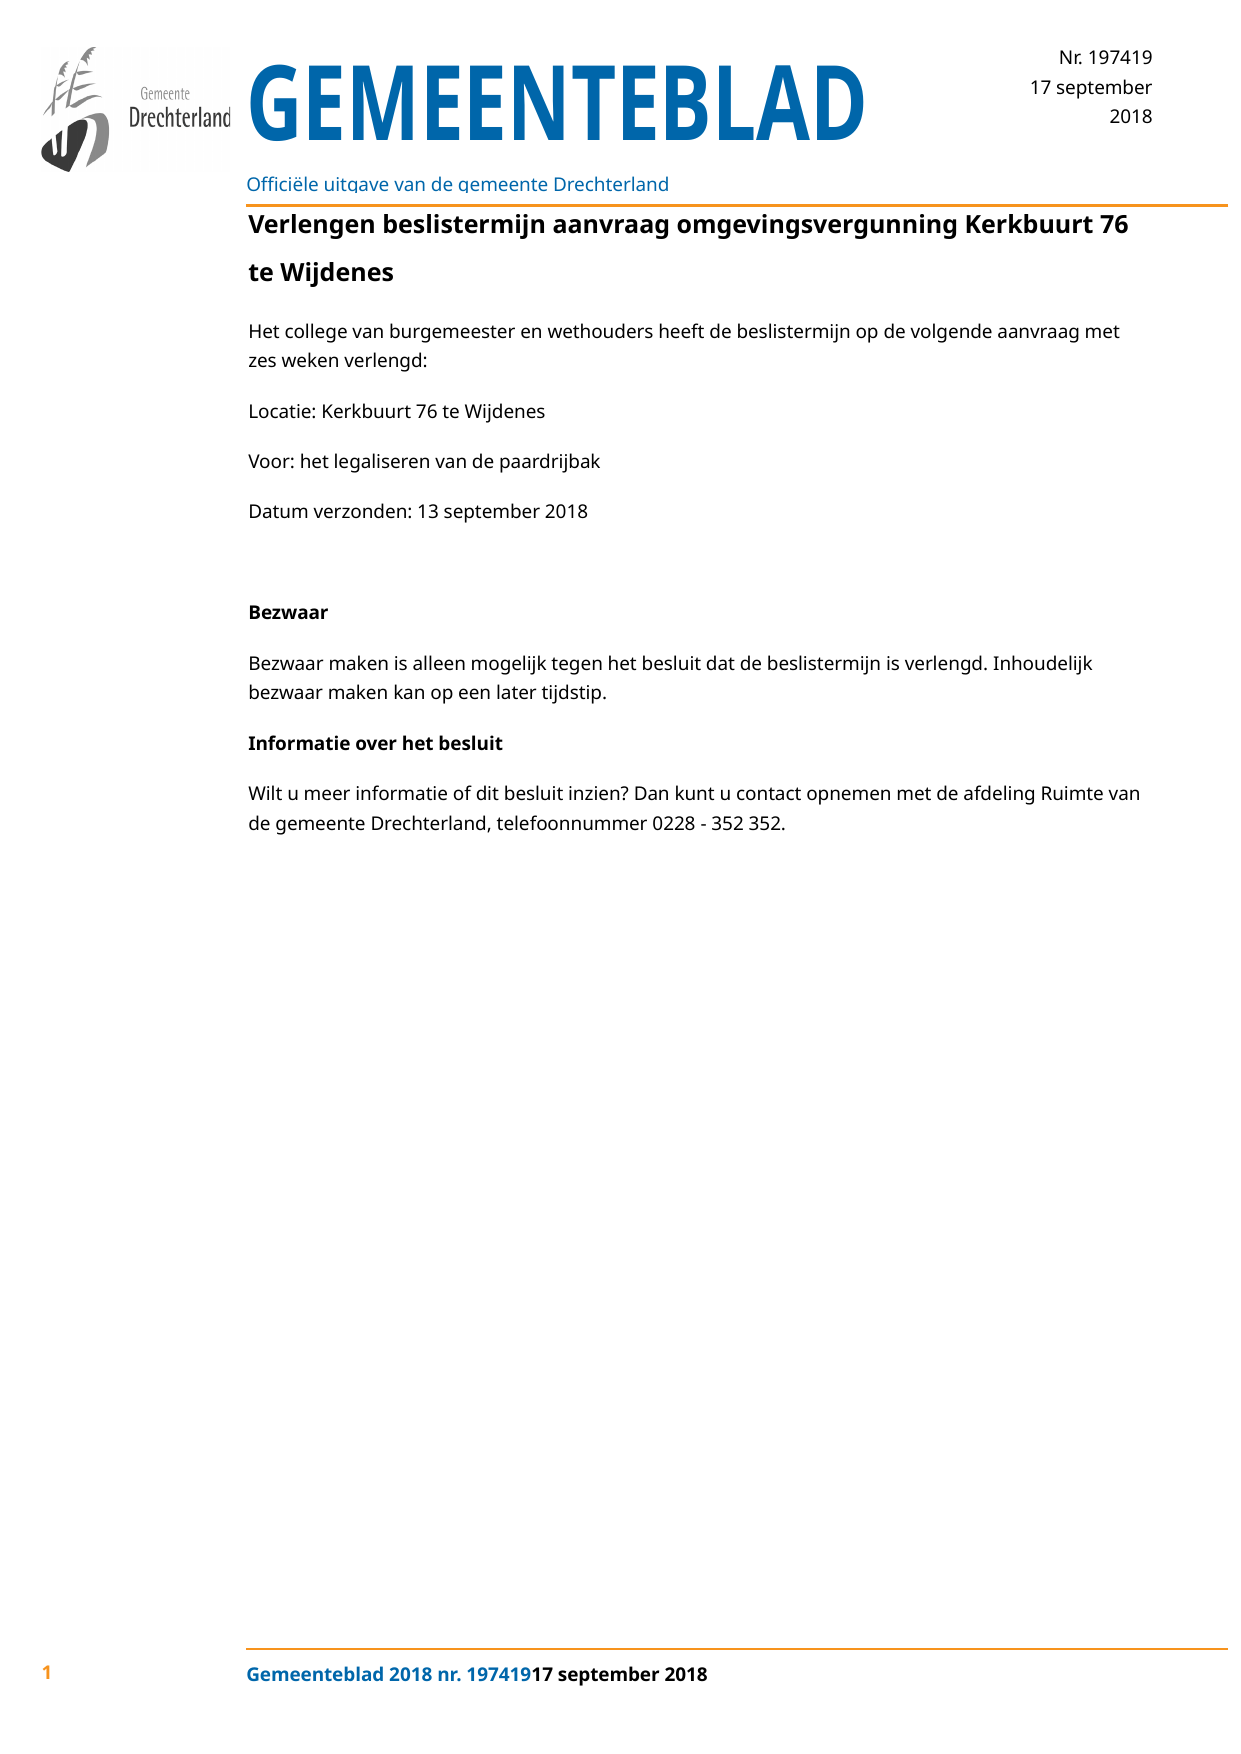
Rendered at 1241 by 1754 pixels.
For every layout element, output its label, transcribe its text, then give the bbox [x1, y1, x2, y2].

text Datum verzonden: 13 september 2018 [248, 499, 1152, 524]
text Wilt u meer informatie of dit besluit inzien? Dan kunt u contact opnemen met de afdeling Ruimte van de gemeente Drechterland, telefoonnummer 0228 - 352 352. [248, 780, 1152, 836]
text Voor: het legaliseren van de paardrijbak [248, 448, 1152, 474]
text Bezwaar [248, 599, 1152, 625]
text Het college van burgemeester en wethouders heeft de beslistermijn op de volgende aanvraag met zes weken verlengd: [248, 318, 1152, 373]
picture [41, 47, 231, 172]
text Bezwaar maken is alleen mogelijk tegen het besluit dat de beslistermijn is verlengd. Inhoudelijk bezwaar maken kan op een later tijdstip. [248, 650, 1152, 705]
text Verlengen beslistermijn aanvraag omgevingsvergunning Kerkbuurt 76 te Wijdenes [248, 207, 1152, 288]
text Locatie: Kerkbuurt 76 te Wijdenes [248, 398, 1152, 424]
text Informatie over het besluit [248, 730, 1152, 756]
